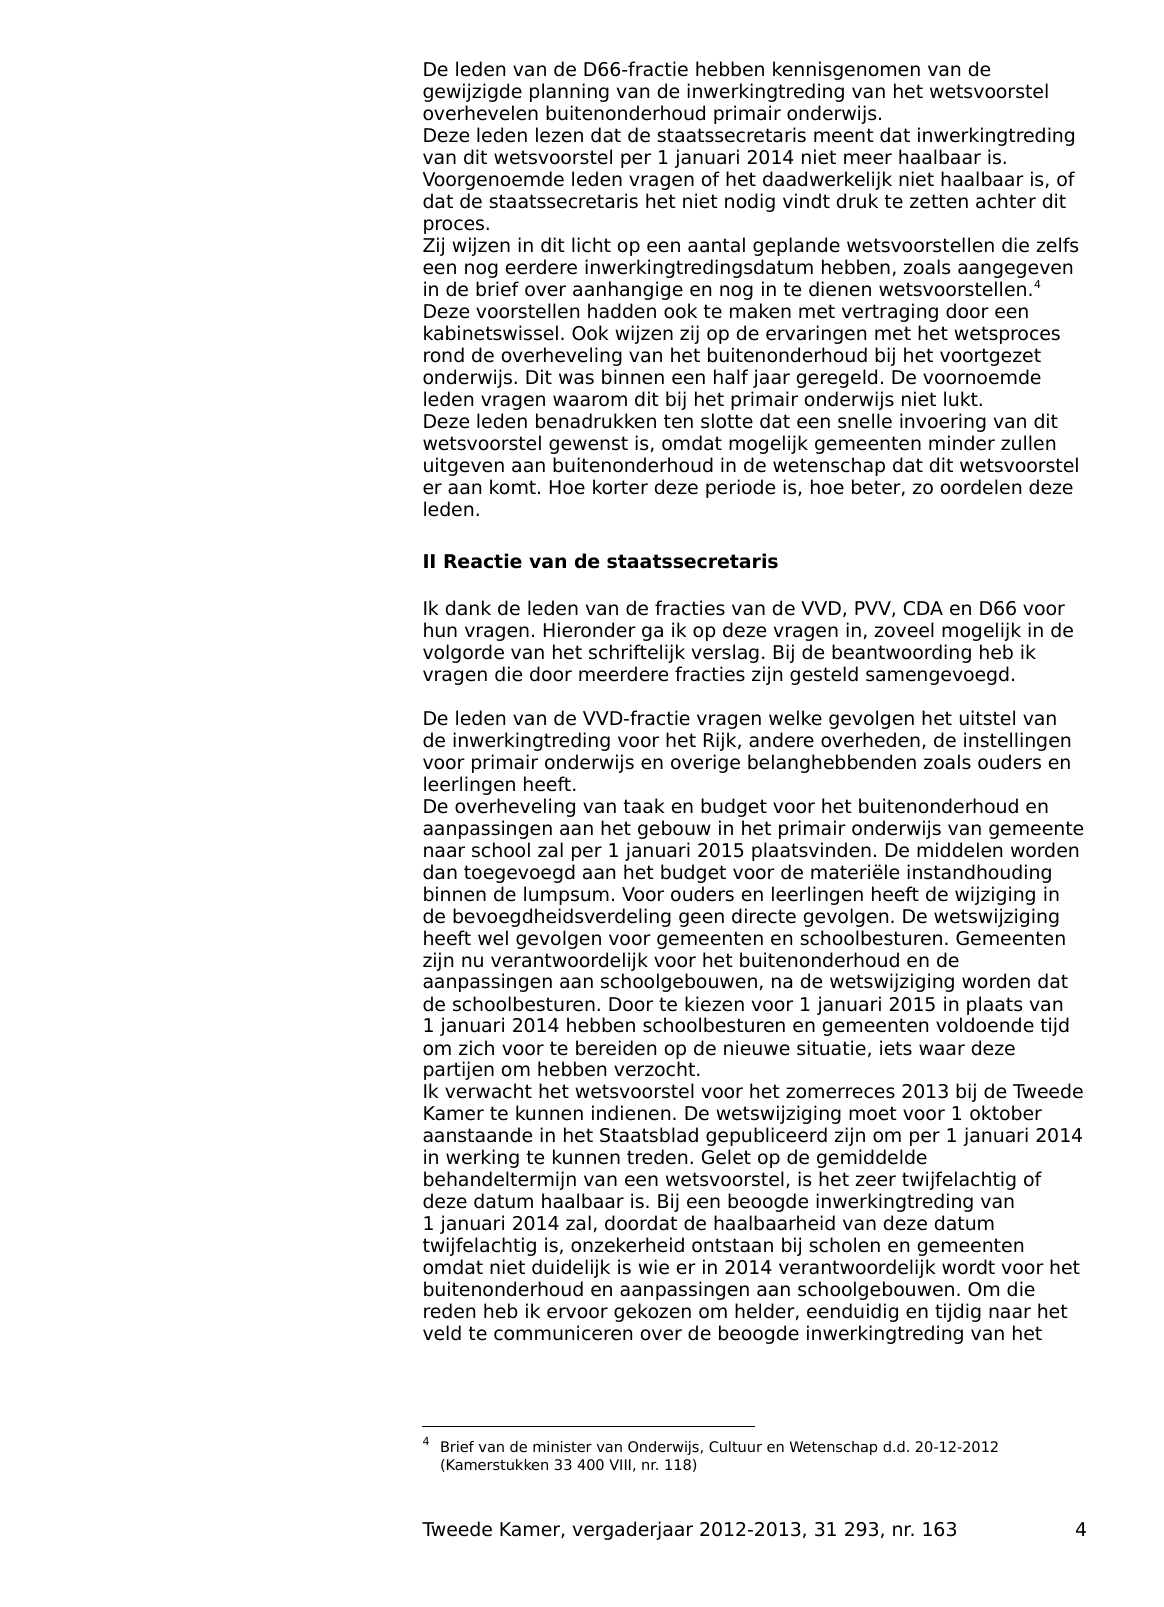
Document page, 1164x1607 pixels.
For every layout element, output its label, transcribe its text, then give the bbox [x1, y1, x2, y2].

text Deze leden lezen dat de staatssecretaris meent dat inwerkingtreding van dit wetsvoorstel per 1 januari 2014 niet meer haalbaar is. Voorgenoemde leden vragen of het daadwerkelijk niet haalbaar is, of dat de staatssecretaris het niet nodig vindt druk te zetten achter dit proces. [422, 125, 1087, 235]
text Brief van de minister van Onderwijs, Cultuur en Wetenschap d.d. 20-12-2012 (Kamerstukken 33 400 VIII, nr. 118) [422, 1435, 1087, 1474]
text Zij wijzen in dit licht op een aantal geplande wetsvoorstellen die zelfs een nog eerdere inwerkingtredingsdatum hebben, zoals aangegeven in de brief over aanhangige en nog in te dienen wetsvoorstellen. Deze voorstellen hadden ook te maken met vertraging door een kabinetswissel. Ook wijzen zij op de ervaringen met het wetsproces rond de overheveling van het buitenonderhoud bij het voortgezet onderwijs. Dit was binnen een half jaar geregeld. De voornoemde leden vragen waarom dit bij het primair onderwijs niet lukt. [422, 235, 1087, 411]
subtitle II Reactie van de staatssecretaris [422, 551, 1087, 573]
text Ik dank de leden van de fracties van de VVD, PVV, CDA en D66 voor hun vragen. Hieronder ga ik op deze vragen in, zoveel mogelijk in de volgorde van het schriftelijk verslag. Bij de beantwoording heb ik vragen die door meerdere fracties zijn gesteld samengevoegd. [422, 598, 1087, 686]
text Deze leden benadrukken ten slotte dat een snelle invoering van dit wetsvoorstel gewenst is, omdat mogelijk gemeenten minder zullen uitgeven aan buitenonderhoud in de wetenschap dat dit wetsvoorstel er aan komt. Hoe korter deze periode is, hoe beter, zo oordelen deze leden. [422, 411, 1087, 521]
text De leden van de D66-fractie hebben kennisgenomen van de gewijzigde planning van de inwerkingtreding van het wetsvoorstel overhevelen buitenonderhoud primair onderwijs. [422, 59, 1087, 125]
text De overheveling van taak en budget voor het buitenonderhoud en aanpassingen aan het gebouw in het primair onderwijs van gemeente naar school zal per 1 januari 2015 plaatsvinden. De middelen worden dan toegevoegd aan het budget voor de materiële instandhouding binnen de lumpsum. Voor ouders en leerlingen heeft de wijziging in de bevoegdheidsverdeling geen directe gevolgen. De wetswijziging heeft wel gevolgen voor gemeenten en schoolbesturen. Gemeenten zijn nu verantwoordelijk voor het buitenonderhoud en de aanpassingen aan schoolgebouwen, na de wetswijziging worden dat de schoolbesturen. Door te kiezen voor 1 januari 2015 in plaats van 1 januari 2014 hebben schoolbesturen en gemeenten voldoende tijd om zich voor te bereiden op de nieuwe situatie, iets waar deze partijen om hebben verzocht. [422, 796, 1087, 1081]
text Ik verwacht het wetsvoorstel voor het zomerreces 2013 bij de Tweede Kamer te kunnen indienen. De wetswijziging moet voor 1 oktober aanstaande in het Staatsblad gepubliceerd zijn om per 1 januari 2014 in werking te kunnen treden. Gelet op de gemiddelde behandeltermijn van een wetsvoorstel, is het zeer twijfelachtig of deze datum haalbaar is. Bij een beoogde inwerkingtreding van 1 januari 2014 zal, doordat de haalbaarheid van deze datum twijfelachtig is, onzekerheid ontstaan bij scholen en gemeenten omdat niet duidelijk is wie er in 2014 verantwoordelijk wordt voor het buitenonderhoud en aanpassingen aan schoolgebouwen. Om die reden heb ik ervoor gekozen om helder, eenduidig en tijdig naar het veld te communiceren over de beoogde inwerkingtreding van het [422, 1081, 1087, 1345]
text De leden van de VVD-fractie vragen welke gevolgen het uitstel van de inwerkingtreding voor het Rijk, andere overheden, de instellingen voor primair onderwijs en overige belanghebbenden zoals ouders en leerlingen heeft. [422, 708, 1087, 796]
